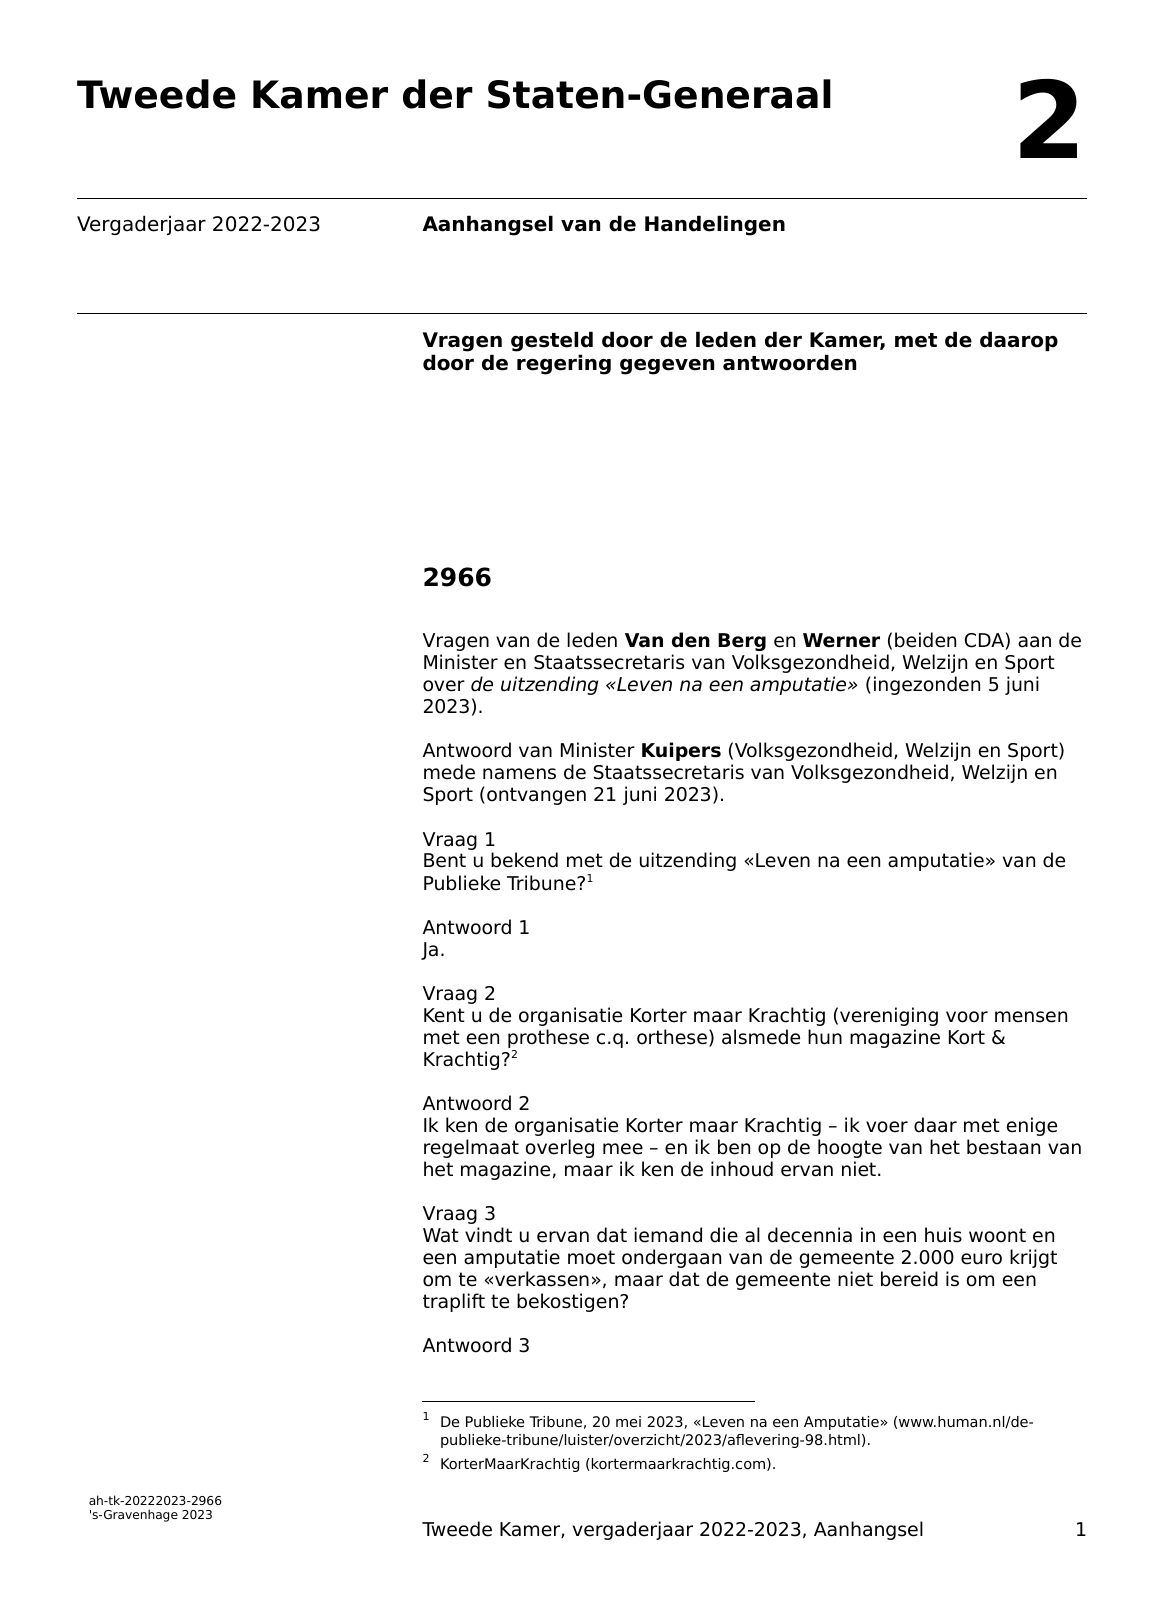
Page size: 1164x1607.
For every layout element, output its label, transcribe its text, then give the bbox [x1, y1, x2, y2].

table_cell [77, 314, 422, 375]
table_header 2 [886, 59, 1087, 198]
text De Publieke Tribune, 20 mei 2023, «Leven na een Amputatie» (www.human.nl/de-publieke-tribune/luister/overzicht/2023/aflevering-98.html). [422, 1410, 1087, 1449]
text Antwoord 3 [422, 1335, 1087, 1357]
table_header Tweede Kamer der Staten-Generaal [77, 59, 886, 198]
text Antwoord 1 [422, 917, 1087, 938]
text Bent u bekend met de uitzending «Leven na een amputatie» van de Publieke Tribune? [422, 850, 1087, 894]
text 's-Gravenhage 2023 [88, 1508, 323, 1522]
text 2966 [422, 563, 1087, 592]
text Antwoord 2 [422, 1093, 1087, 1115]
text Antwoord van Minister Kuipers (Volksgezondheid, Welzijn en Sport) mede namens de Staatssecretaris van Volksgezondheid, Welzijn en Sport (ontvangen 21 juni 2023). [422, 740, 1087, 806]
text Ik ken de organisatie Korter maar Krachtig – ik voer daar met enige regelmaat overleg mee – en ik ben op de hoogte van het bestaan van het magazine, maar ik ken de inhoud ervan niet. [422, 1115, 1087, 1181]
text Ja. [422, 938, 1087, 961]
text Vraag 2 [422, 983, 1087, 1005]
table_cell Vergaderjaar 2022-2023 [77, 199, 422, 313]
table_cell Vragen gesteld door de leden der Kamer, met de daarop door de regering gegeven antwoorden [422, 314, 1087, 375]
text KorterMaarKrachtig (kortermaarkrachtig.com). [422, 1452, 1087, 1474]
text Wat vindt u ervan dat iemand die al decennia in een huis woont en een amputatie moet ondergaan van de gemeente 2.000 euro krijgt om te «verkassen», maar dat de gemeente niet bereid is om een traplift te bekostigen? [422, 1225, 1087, 1313]
text ah-tk-20222023-2966 [88, 1494, 323, 1508]
text Vragen van de leden Van den Berg en Werner (beiden CDA) aan de Minister en Staatssecretaris van Volksgezondheid, Welzijn en Sport over de uitzending «Leven na een amputatie» (ingezonden 5 juni 2023). [422, 630, 1087, 718]
text Vraag 3 [422, 1203, 1087, 1225]
table_cell Aanhangsel van de Handelingen [422, 199, 1087, 313]
text Vraag 1 [422, 828, 1087, 850]
text Kent u de organisatie Korter maar Krachtig (vereniging voor mensen met een prothese c.q. orthese) alsmede hun magazine Kort & Krachtig? [422, 1005, 1087, 1071]
